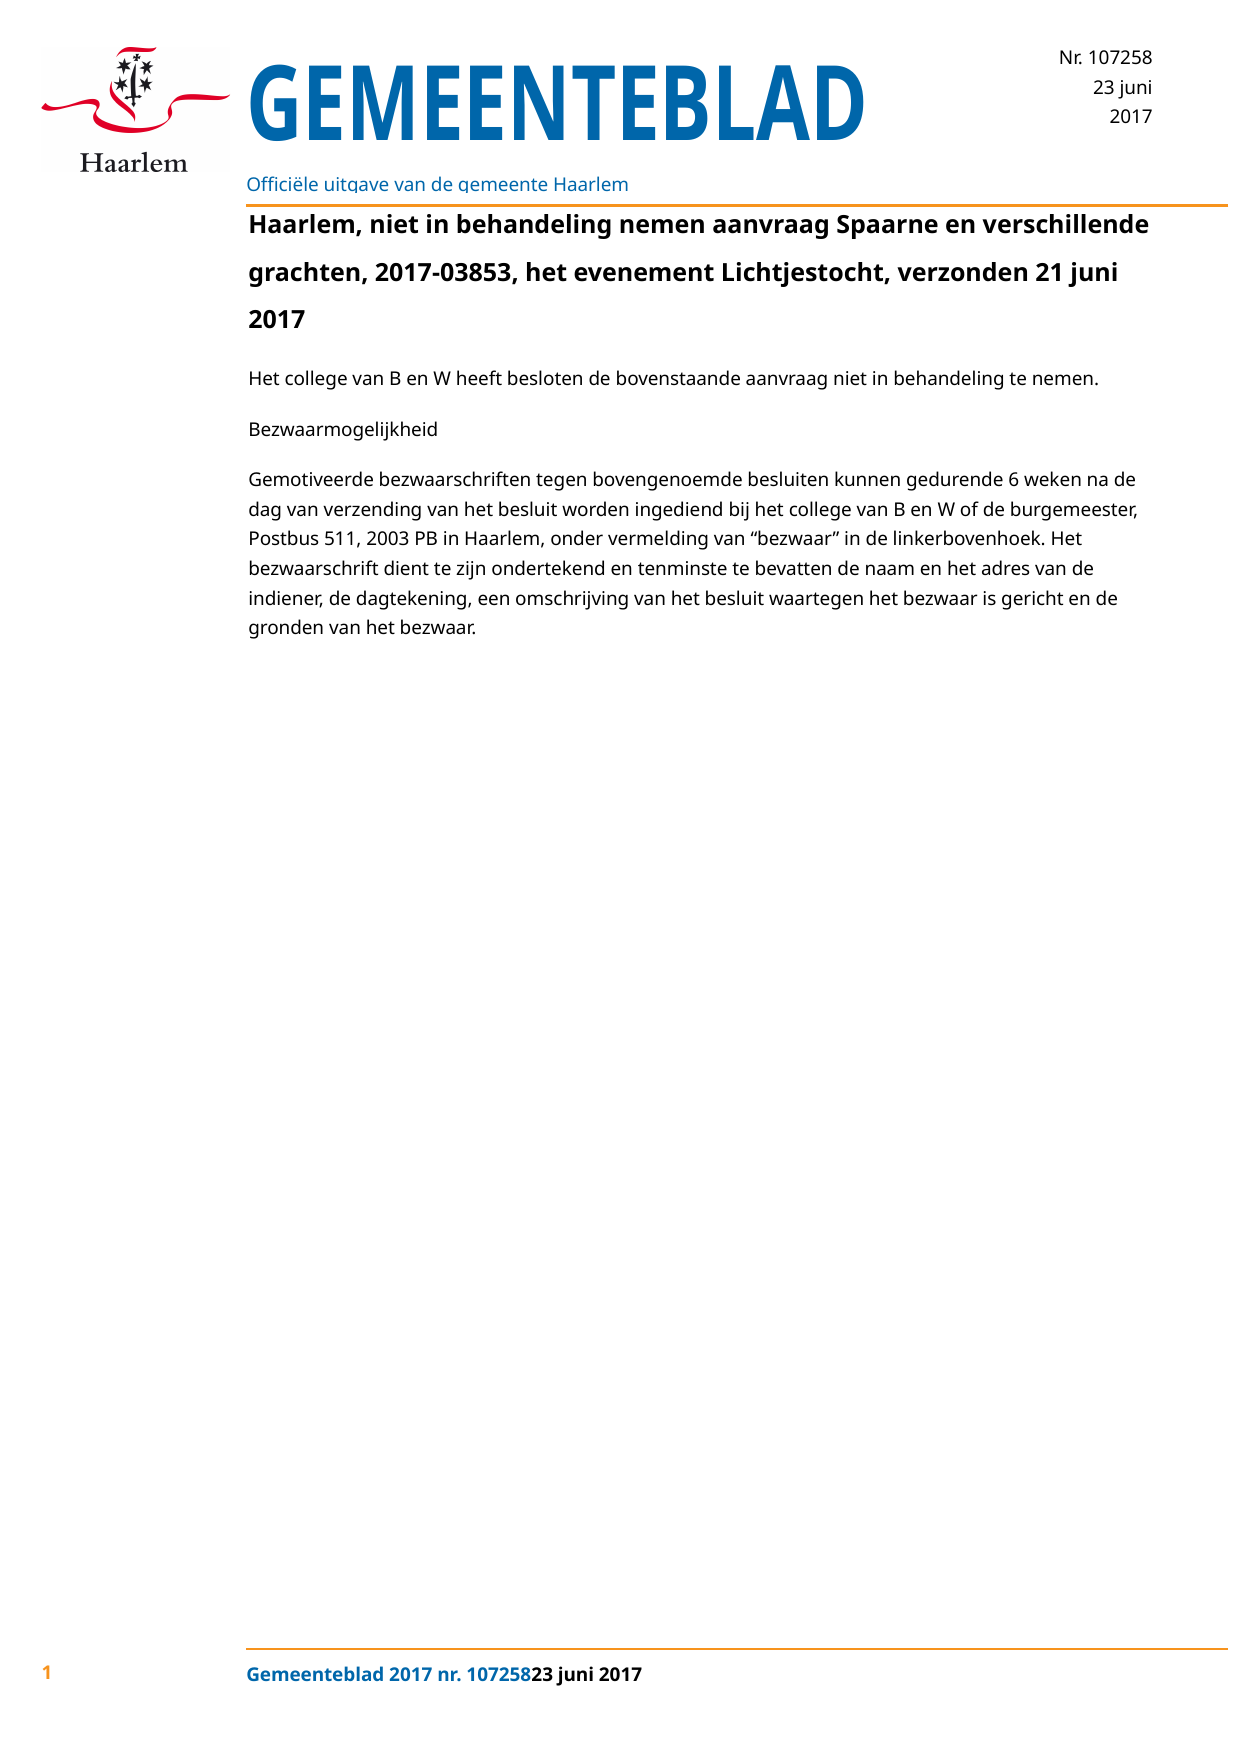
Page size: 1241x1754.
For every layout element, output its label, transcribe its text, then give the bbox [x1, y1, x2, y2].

text Bezwaarmogelijkheid [248, 416, 1152, 442]
picture [41, 47, 231, 172]
text Haarlem, niet in behandeling nemen aanvraag Spaarne en verschillende grachten, 2017-03853, het evenement Lichtjestocht, verzonden 21 juni 2017 [248, 207, 1152, 336]
text Gemotiveerde bezwaarschriften tegen bovengenoemde besluiten kunnen gedurende 6 weken na de dag van verzending van het besluit worden ingediend bij het college van B en W of de burgemeester, Postbus 511, 2003 PB in Haarlem, onder vermelding van “bezwaar” in de linkerbovenhoek. Het bezwaarschrift dient te zijn ondertekend en tenminste te bevatten de naam en het adres van de indiener, de dagtekening, een omschrijving van het besluit waartegen het bezwaar is gericht en de gronden van het bezwaar. [248, 466, 1152, 640]
text Het college van B en W heeft besloten de bovenstaande aanvraag niet in behandeling te nemen. [248, 366, 1152, 391]
